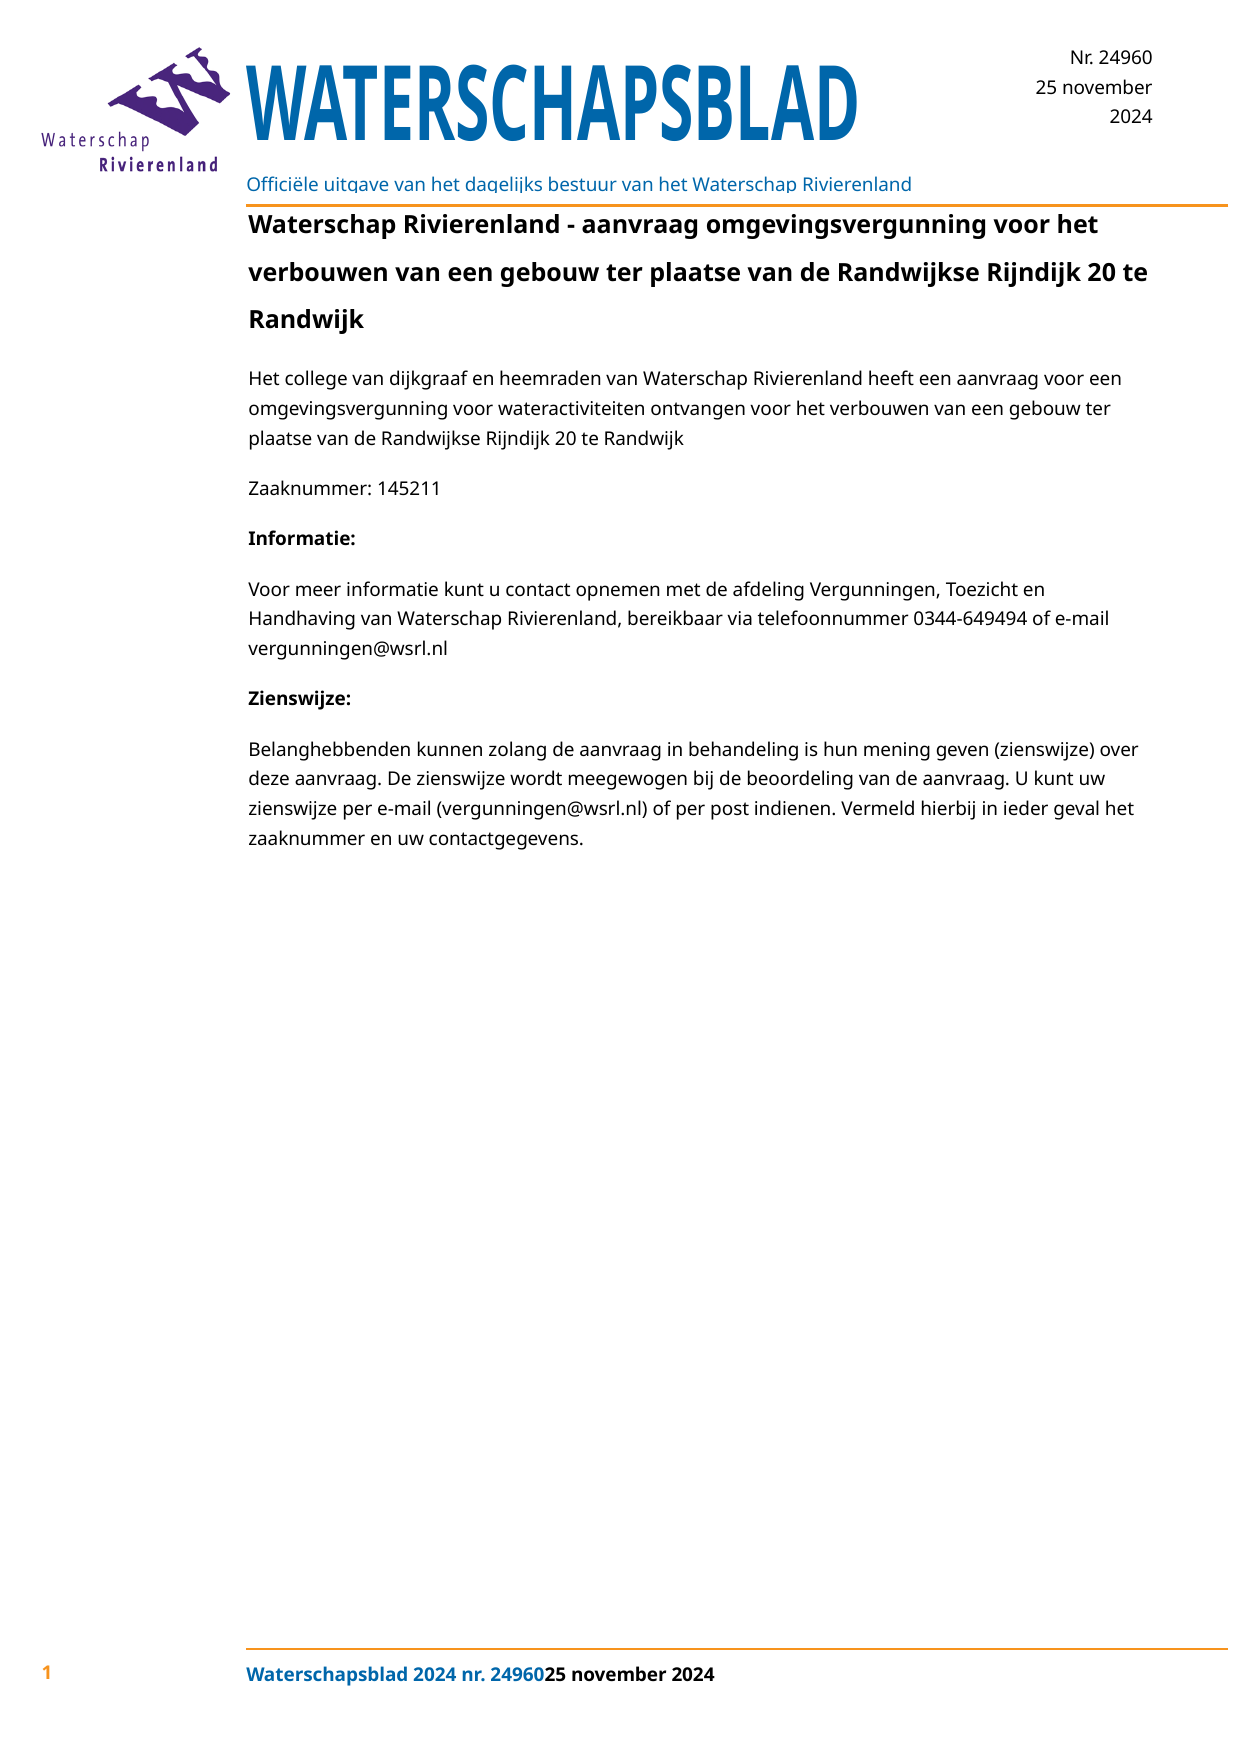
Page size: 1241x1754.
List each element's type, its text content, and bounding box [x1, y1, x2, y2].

text Het college van dijkgraaf en heemraden van Waterschap Rivierenland heeft een aanvraag voor een omgevingsvergunning voor wateractiviteiten ontvangen voor het verbouwen van een gebouw ter plaatse van de Randwijkse Rijndijk 20 te Randwijk [248, 366, 1152, 450]
text Voor meer informatie kunt u contact opnemen met de afdeling Vergunningen, Toezicht en Handhaving van Waterschap Rivierenland, bereikbaar via telefoonnummer 0344-649494 of e-mail vergunningen@wsrl.nl [248, 576, 1152, 661]
picture [41, 47, 231, 172]
text Zienswijze: [248, 686, 1152, 711]
text Informatie: [248, 526, 1152, 551]
text Belanghebbenden kunnen zolang de aanvraag in behandeling is hun mening geven (zienswijze) over deze aanvraag. De zienswijze wordt meegewogen bij de beoordeling van de aanvraag. U kunt uw zienswijze per e-mail (vergunningen@wsrl.nl) of per post indienen. Vermeld hierbij in ieder geval het zaaknummer en uw contactgegevens. [248, 736, 1152, 850]
text Zaaknummer: 145211 [248, 475, 1152, 501]
text Waterschap Rivierenland - aanvraag omgevingsvergunning voor het verbouwen van een gebouw ter plaatse van de Randwijkse Rijndijk 20 te Randwijk [248, 207, 1152, 336]
